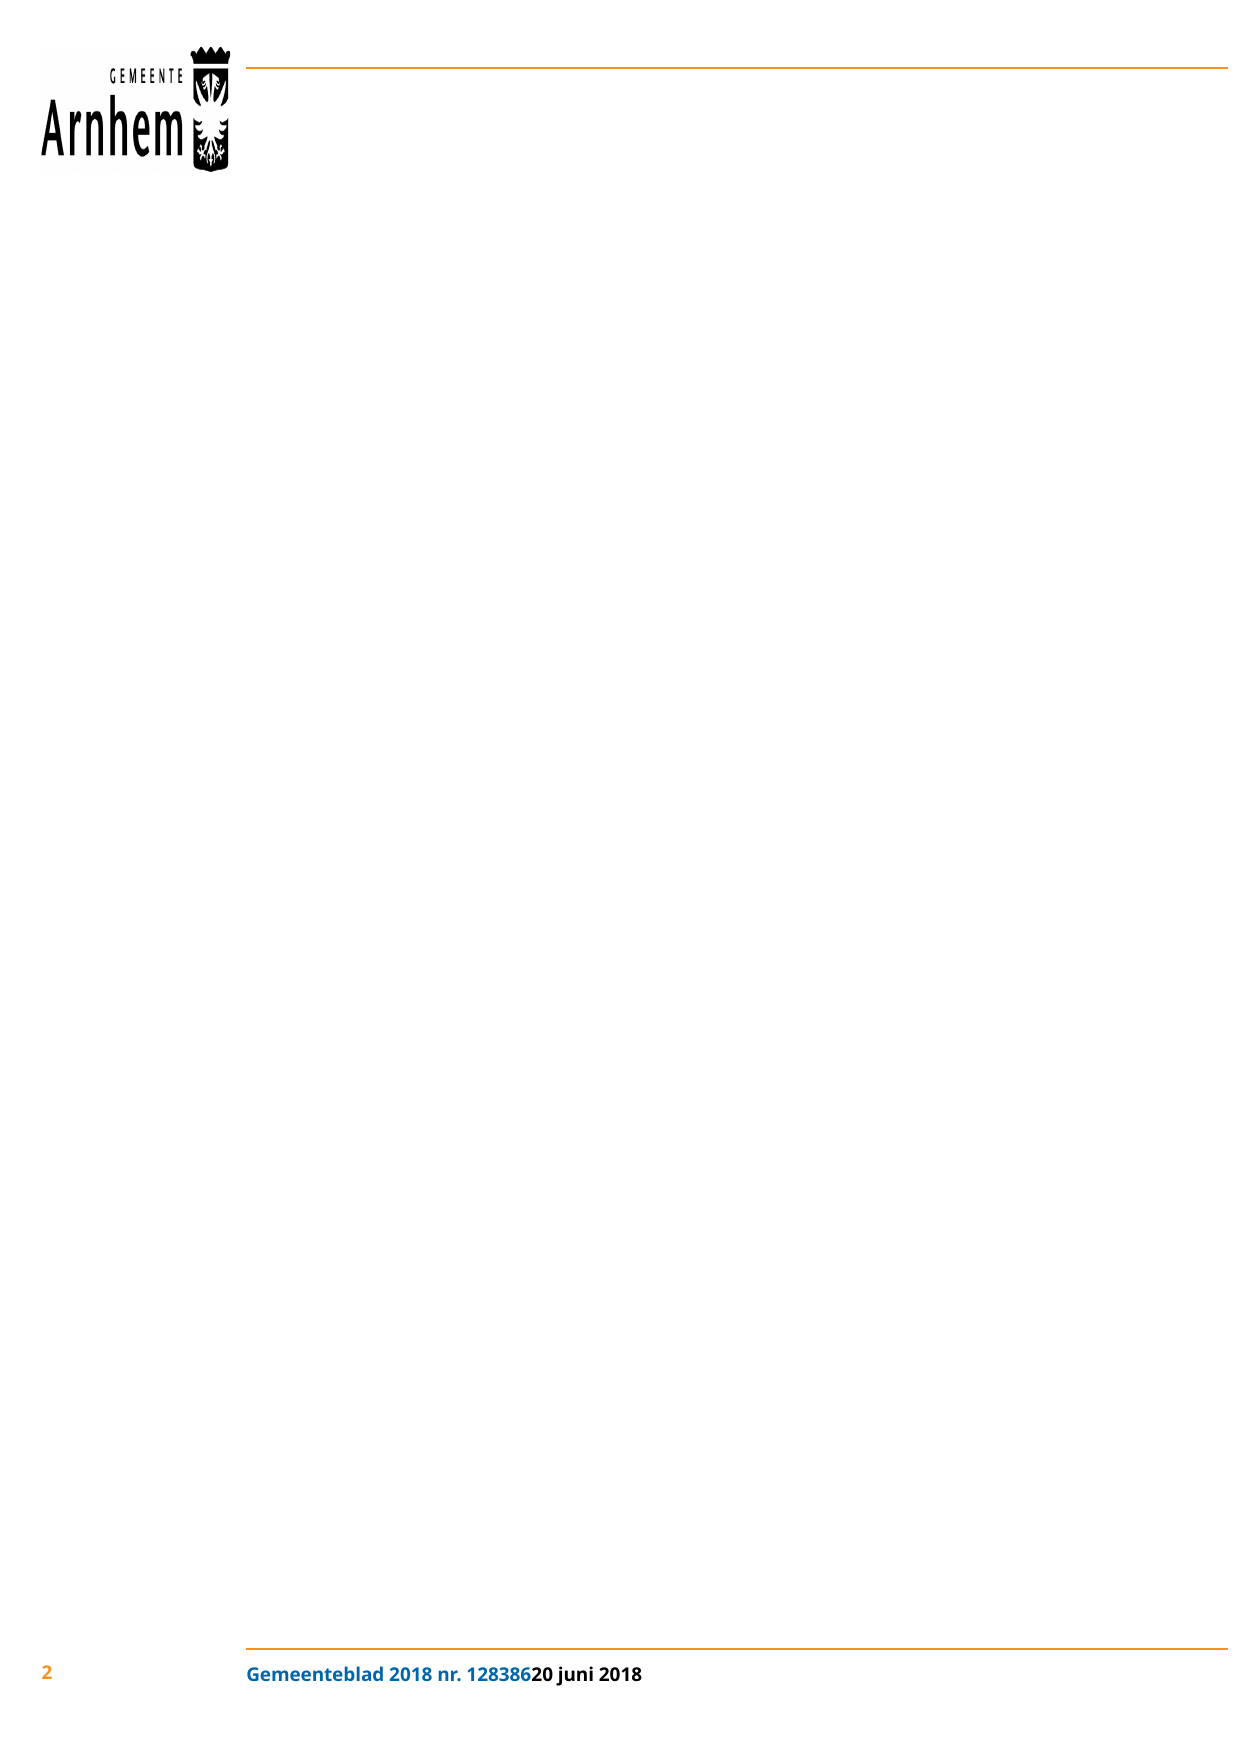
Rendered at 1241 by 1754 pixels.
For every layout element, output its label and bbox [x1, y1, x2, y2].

picture [41, 47, 231, 172]
